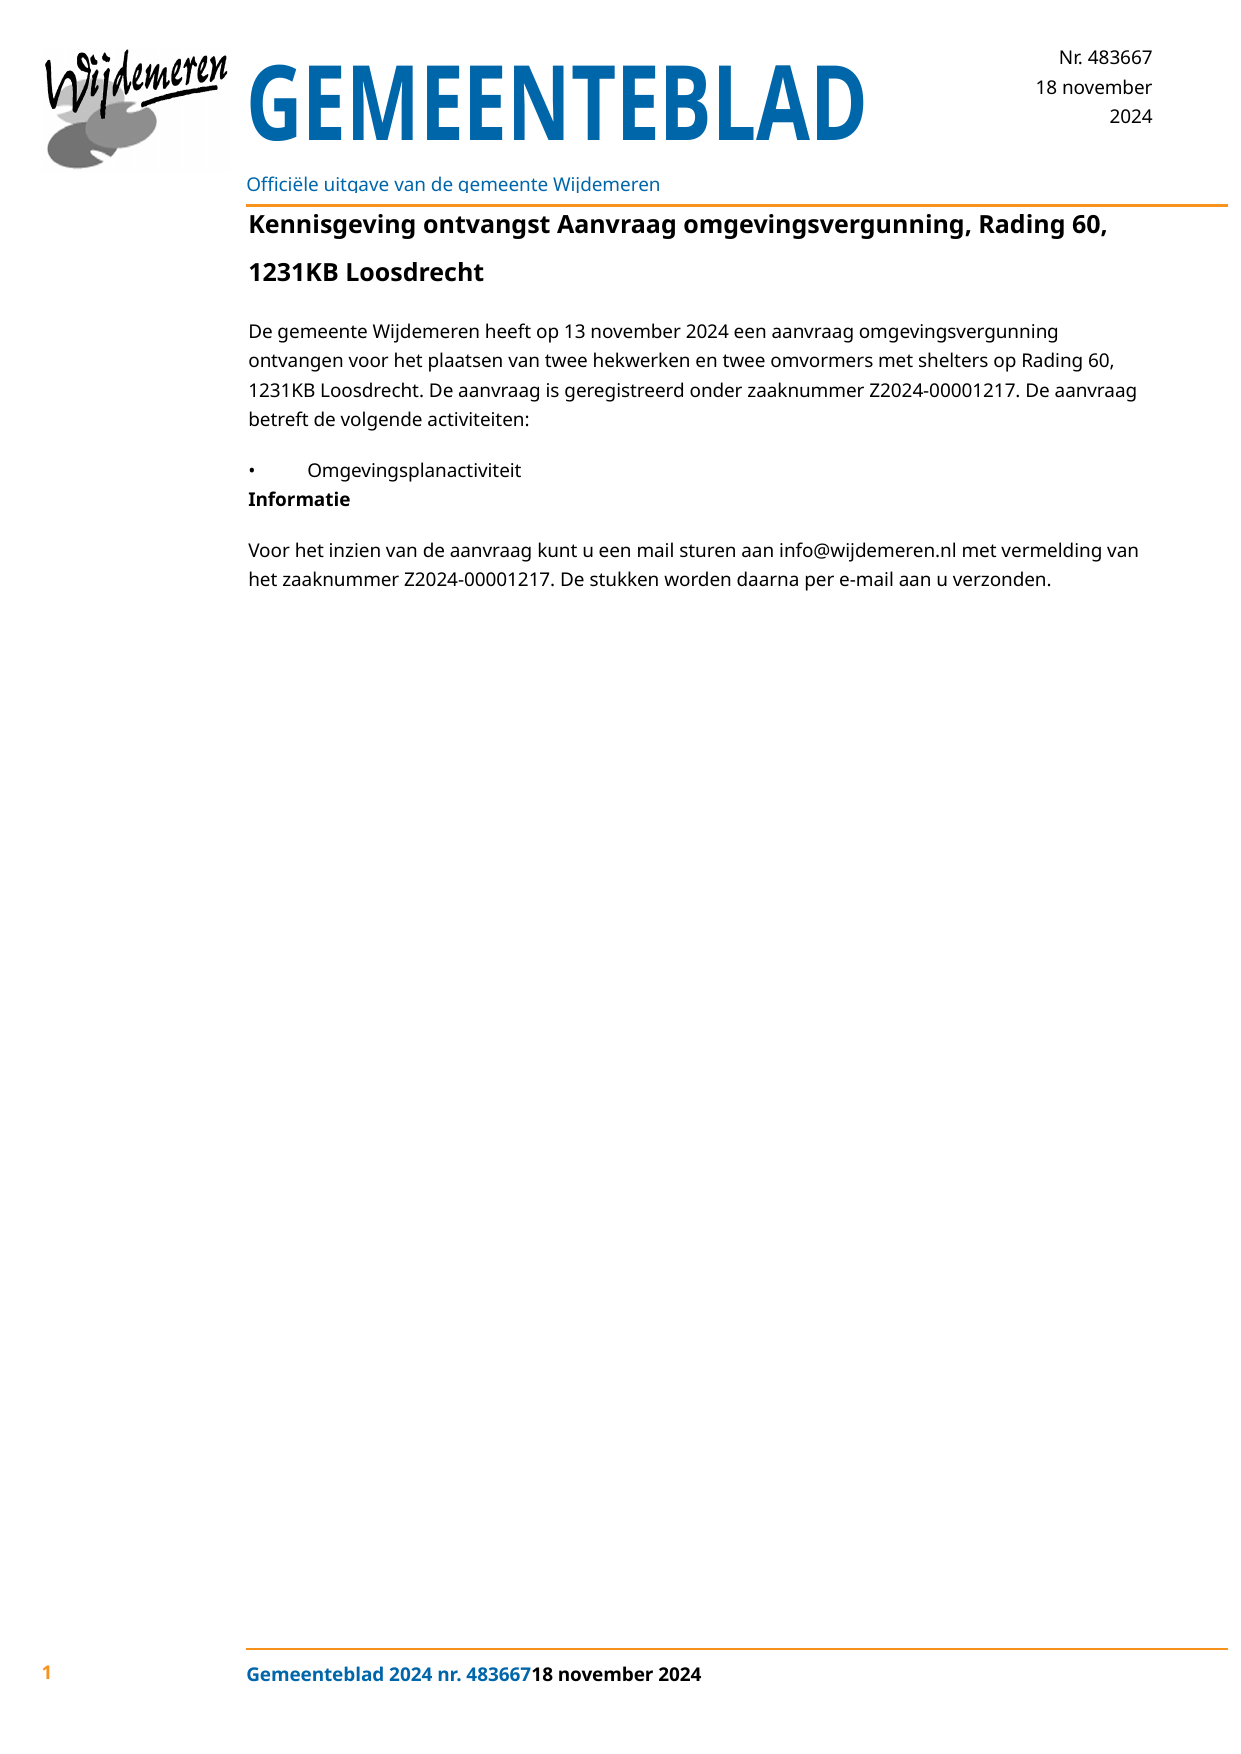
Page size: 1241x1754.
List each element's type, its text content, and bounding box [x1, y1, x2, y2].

list Omgevingsplanactiviteit [248, 457, 1152, 483]
text Voor het inzien van de aanvraag kunt u een mail sturen aan info@wijdemeren.nl met vermelding van het zaaknummer Z2024-00001217. De stukken worden daarna per e-mail aan u verzonden. [248, 537, 1152, 592]
picture [41, 47, 231, 172]
text De gemeente Wijdemeren heeft op 13 november 2024 een aanvraag omgevingsvergunning ontvangen voor het plaatsen van twee hekwerken en twee omvormers met shelters op Rading 60, 1231KB Loosdrecht. De aanvraag is geregistreerd onder zaaknummer Z2024-00001217. De aanvraag betreft de volgende activiteiten: [248, 318, 1152, 432]
text Informatie [248, 487, 1152, 512]
text Kennisgeving ontvangst Aanvraag omgevingsvergunning, Rading 60, 1231KB Loosdrecht [248, 207, 1152, 288]
